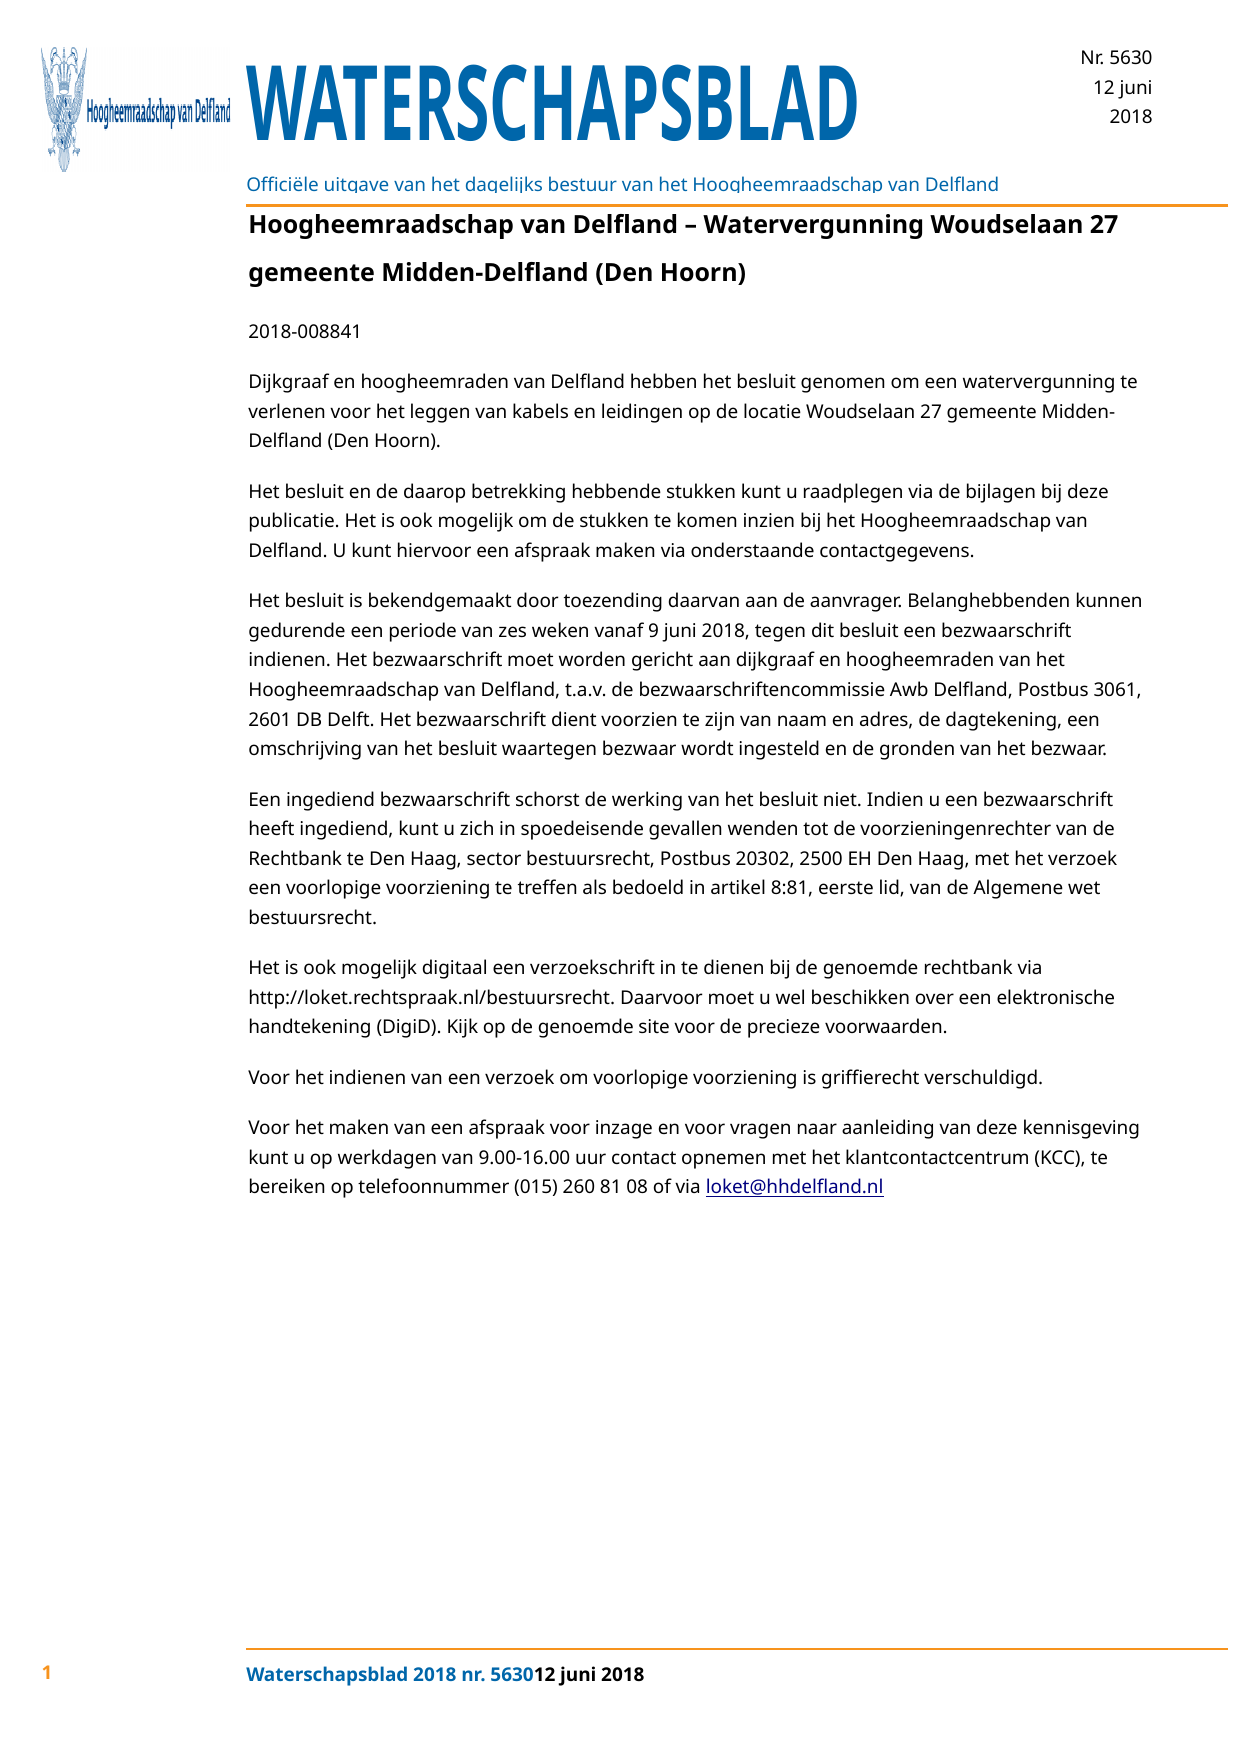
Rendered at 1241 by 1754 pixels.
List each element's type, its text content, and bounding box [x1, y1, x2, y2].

text 2018-008841 [248, 318, 1152, 344]
text Hoogheemraadschap van Delfland – Watervergunning Woudselaan 27 gemeente Midden-Delfland (Den Hoorn) [248, 207, 1152, 288]
text Het besluit is bekendgemaakt door toezending daarvan aan de aanvrager. Belanghebbenden kunnen gedurende een periode van zes weken vanaf 9 juni 2018, tegen dit besluit een bezwaarschrift indienen. Het bezwaarschrift moet worden gericht aan dijkgraaf en hoogheemraden van het Hoogheemraadschap van Delfland, t.a.v. de bezwaarschriftencommissie Awb Delfland, Postbus 3061, 2601 DB Delft. Het bezwaarschrift dient voorzien te zijn van naam en adres, de dagtekening, een omschrijving van het besluit waartegen bezwaar wordt ingesteld en de gronden van het bezwaar. [248, 587, 1152, 761]
text Een ingediend bezwaarschrift schorst de werking van het besluit niet. Indien u een bezwaarschrift heeft ingediend, kunt u zich in spoedeisende gevallen wenden tot de voorzieningenrechter van de Rechtbank te Den Haag, sector bestuursrecht, Postbus 20302, 2500 EH Den Haag, met het verzoek een voorlopige voorziening te treffen als bedoeld in artikel 8:81, eerste lid, van de Algemene wet bestuursrecht. [248, 786, 1152, 930]
text Het besluit en de daarop betrekking hebbende stukken kunt u raadplegen via de bijlagen bij deze publicatie. Het is ook mogelijk om de stukken te komen inzien bij het Hoogheemraadschap van Delfland. U kunt hiervoor een afspraak maken via onderstaande contactgegevens. [248, 478, 1152, 563]
text Dijkgraaf en hoogheemraden van Delfland hebben het besluit genomen om een watervergunning te verlenen voor het leggen van kabels en leidingen op de locatie Woudselaan 27 gemeente Midden-Delfland (Den Hoorn). [248, 368, 1152, 453]
text Voor het indienen van een verzoek om voorlopige voorziening is griffierecht verschuldigd. [248, 1064, 1152, 1090]
text Het is ook mogelijk digitaal een verzoekschrift in te dienen bij de genoemde rechtbank via http://loket.rechtspraak.nl/bestuursrecht. Daarvoor moet u wel beschikken over een elektronische handtekening (DigiD). Kijk op de genoemde site voor de precieze voorwaarden. [248, 954, 1152, 1039]
picture [41, 47, 231, 172]
text Voor het maken van een afspraak voor inzage en voor vragen naar aanleiding van deze kennisgeving kunt u op werkdagen van 9.00-16.00 uur contact opnemen met het klantcontactcentrum (KCC), te bereiken op telefoonnummer (015) 260 81 08 of via loket@hhdelfland.nl [248, 1114, 1152, 1199]
